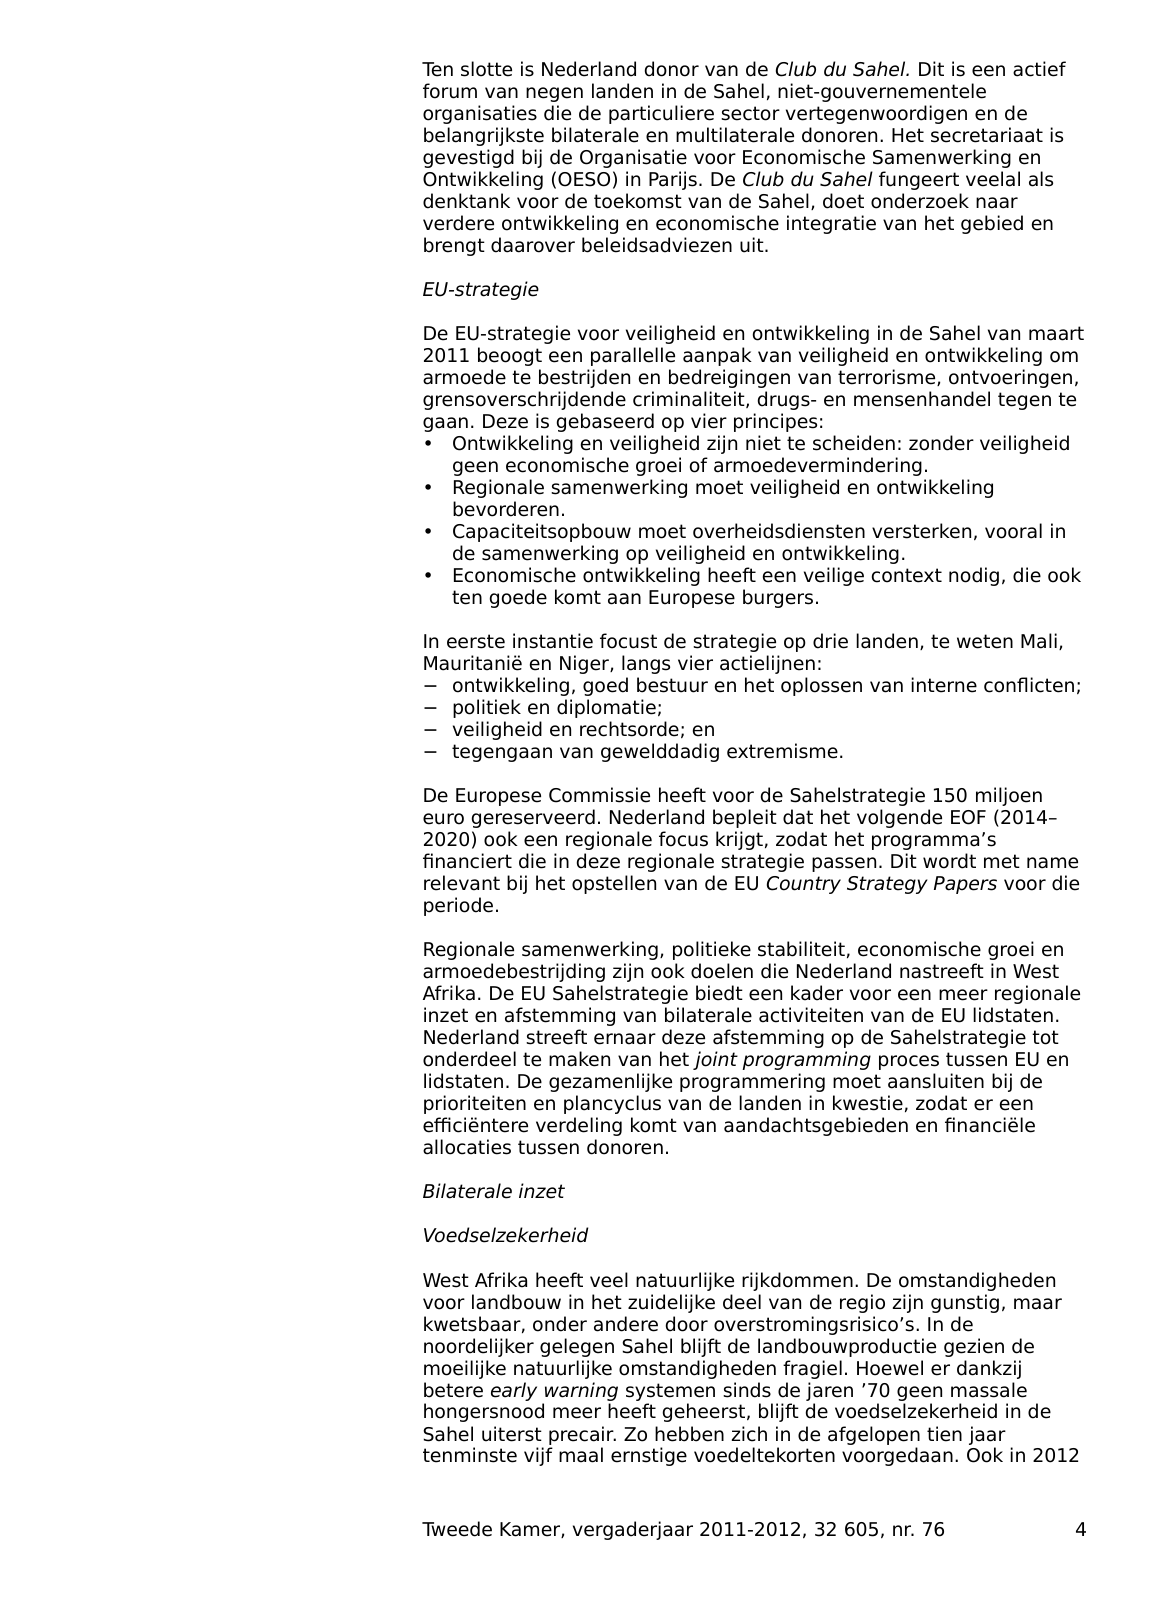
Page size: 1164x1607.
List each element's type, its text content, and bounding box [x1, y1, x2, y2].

text De EU-strategie voor veiligheid en ontwikkeling in de Sahel van maart 2011 beoogt een parallelle aanpak van veiligheid en ontwikkeling om armoede te bestrijden en bedreigingen van terrorisme, ontvoeringen, grensoverschrijdende criminaliteit, drugs- en mensenhandel tegen te gaan. Deze is gebaseerd op vier principes: [422, 323, 1087, 433]
text Regionale samenwerking, politieke stabiliteit, economische groei en armoedebestrijding zijn ook doelen die Nederland nastreeft in West Afrika. De EU Sahelstrategie biedt een kader voor een meer regionale inzet en afstemming van bilaterale activiteiten van de EU lidstaten. Nederland streeft ernaar deze afstemming op de Sahelstrategie tot onderdeel te maken van het joint programming proces tussen EU en lidstaten. De gezamenlijke programmering moet aansluiten bij de prioriteiten en plancyclus van de landen in kwestie, zodat er een efficiëntere verdeling komt van aandachtsgebieden en financiële allocaties tussen donoren. [422, 939, 1087, 1159]
text − veiligheid en rechtsorde; en [422, 719, 1087, 741]
subtitle EU-strategie [422, 279, 1087, 301]
text • Economische ontwikkeling heeft een veilige context nodig, die ook ten goede komt aan Europese burgers. [422, 565, 1087, 609]
text West Afrika heeft veel natuurlijke rijkdommen. De omstandigheden voor landbouw in het zuidelijke deel van de regio zijn gunstig, maar kwetsbaar, onder andere door overstromingsrisico’s. In de noordelijker gelegen Sahel blijft de landbouwproductie gezien de moeilijke natuurlijke omstandigheden fragiel. Hoewel er dankzij betere early warning systemen sinds de jaren ’70 geen massale hongersnood meer heeft geheerst, blijft de voedselzekerheid in de Sahel uiterst precair. Zo hebben zich in de afgelopen tien jaar tenminste vijf maal ernstige voedeltekorten voorgedaan. Ook in 2012 [422, 1269, 1087, 1467]
text In eerste instantie focust de strategie op drie landen, te weten Mali, Mauritanië en Niger, langs vier actielijnen: [422, 631, 1087, 675]
text • Ontwikkeling en veiligheid zijn niet te scheiden: zonder veiligheid geen economische groei of armoedevermindering. [422, 433, 1087, 477]
text De Europese Commissie heeft voor de Sahelstrategie 150 miljoen euro gereserveerd. Nederland bepleit dat het volgende EOF (2014–2020) ook een regionale focus krijgt, zodat het programma’s financiert die in deze regionale strategie passen. Dit wordt met name relevant bij het opstellen van de EU Country Strategy Papers voor die periode. [422, 785, 1087, 917]
subtitle Bilaterale inzet [422, 1181, 1087, 1203]
text • Capaciteitsopbouw moet overheidsdiensten versterken, vooral in de samenwerking op veiligheid en ontwikkeling. [422, 521, 1087, 565]
text − tegengaan van gewelddadig extremisme. [422, 741, 1087, 763]
text Ten slotte is Nederland donor van de Club du Sahel. Dit is een actief forum van negen landen in de Sahel, niet-gouvernementele organisaties die de particuliere sector vertegenwoordigen en de belangrijkste bilaterale en multilaterale donoren. Het secretariaat is gevestigd bij de Organisatie voor Economische Samenwerking en Ontwikkeling (OESO) in Parijs. De Club du Sahel fungeert veelal als denktank voor de toekomst van de Sahel, doet onderzoek naar verdere ontwikkeling en economische integratie van het gebied en brengt daarover beleidsadviezen uit. [422, 59, 1087, 257]
text − politiek en diplomatie; [422, 697, 1087, 719]
subtitle Voedselzekerheid [422, 1225, 1087, 1247]
text • Regionale samenwerking moet veiligheid en ontwikkeling bevorderen. [422, 477, 1087, 521]
text − ontwikkeling, goed bestuur en het oplossen van interne conflicten; [422, 675, 1087, 697]
